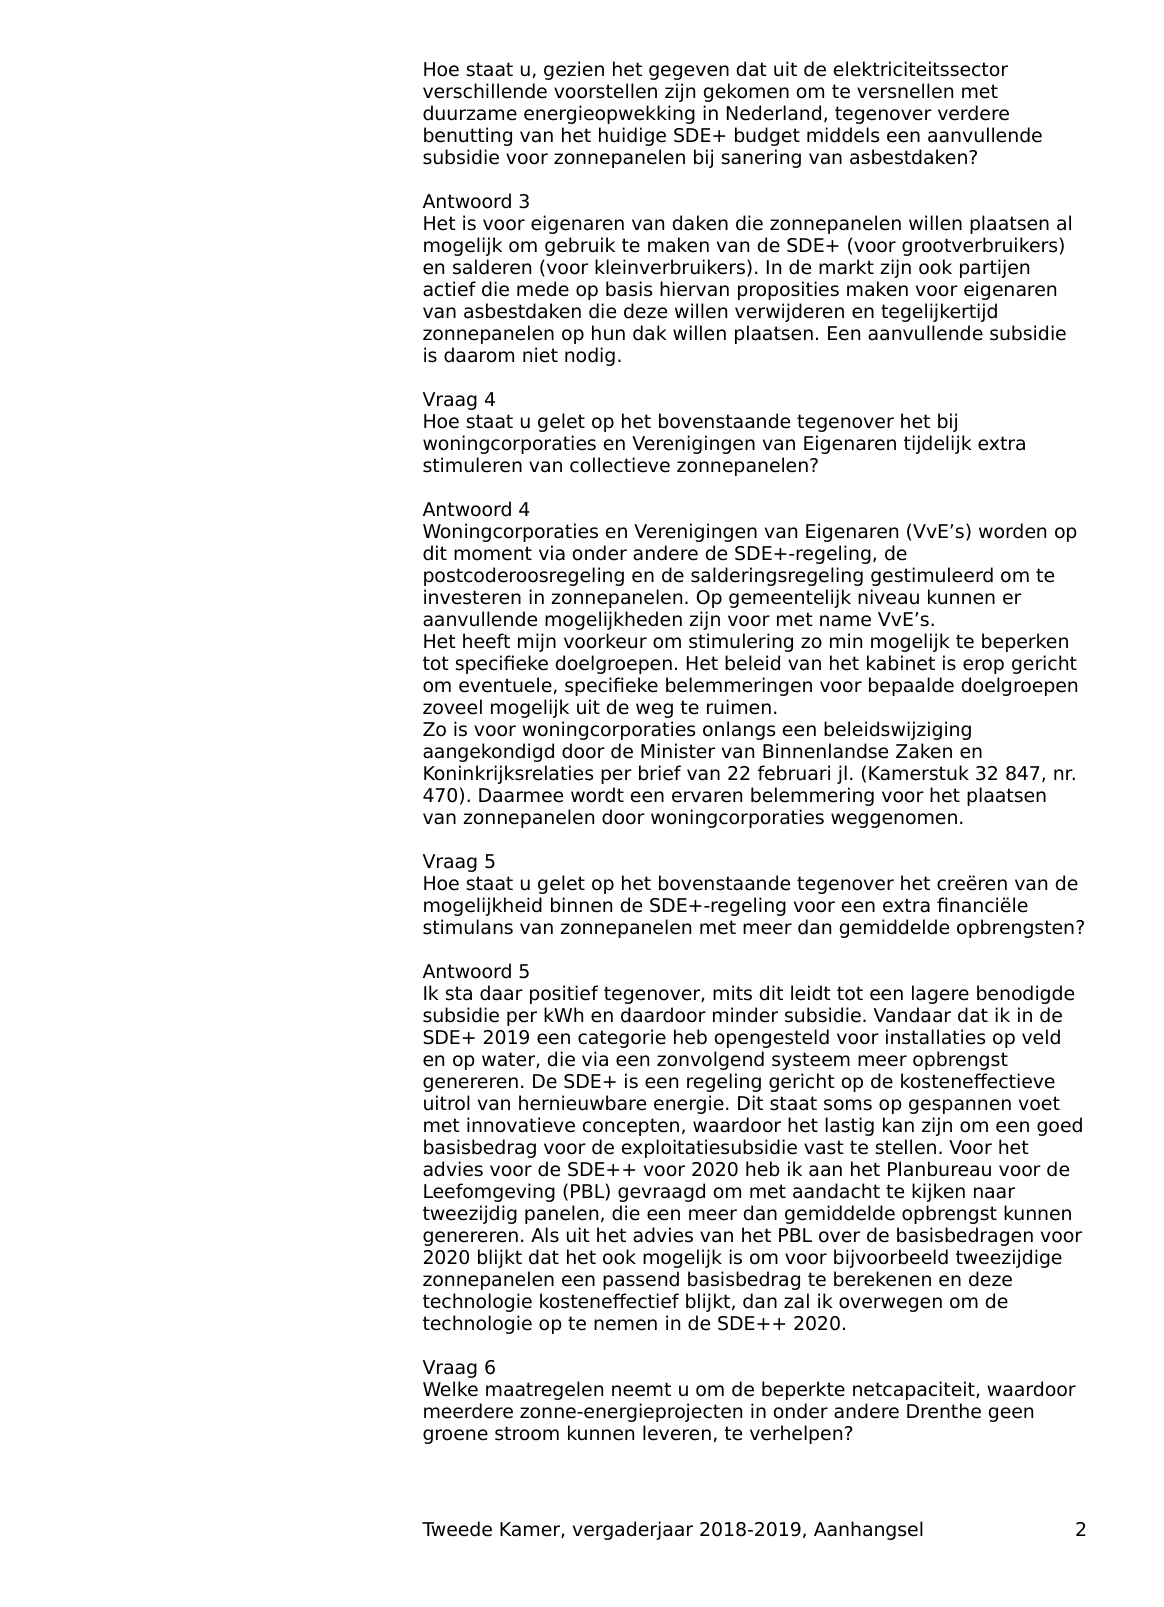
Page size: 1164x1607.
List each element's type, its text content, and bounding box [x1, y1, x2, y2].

text Vraag 6 [422, 1357, 1087, 1379]
text Hoe staat u, gezien het gegeven dat uit de elektriciteitssector verschillende voorstellen zijn gekomen om te versnellen met duurzame energieopwekking in Nederland, tegenover verdere benutting van het huidige SDE+ budget middels een aanvullende subsidie voor zonnepanelen bij sanering van asbestdaken? [422, 59, 1087, 169]
text Antwoord 5 [422, 961, 1087, 983]
text Welke maatregelen neemt u om de beperkte netcapaciteit, waardoor meerdere zonne-energieprojecten in onder andere Drenthe geen groene stroom kunnen leveren, te verhelpen? [422, 1379, 1087, 1445]
text Vraag 5 [422, 851, 1087, 873]
text Hoe staat u gelet op het bovenstaande tegenover het creëren van de mogelijkheid binnen de SDE+-regeling voor een extra financiële stimulans van zonnepanelen met meer dan gemiddelde opbrengsten? [422, 873, 1087, 939]
text Vraag 4 [422, 389, 1087, 411]
text Het is voor eigenaren van daken die zonnepanelen willen plaatsen al mogelijk om gebruik te maken van de SDE+ (voor grootverbruikers) en salderen (voor kleinverbruikers). In de markt zijn ook partijen actief die mede op basis hiervan proposities maken voor eigenaren van asbestdaken die deze willen verwijderen en tegelijkertijd zonnepanelen op hun dak willen plaatsen. Een aanvullende subsidie is daarom niet nodig. [422, 213, 1087, 367]
text Ik sta daar positief tegenover, mits dit leidt tot een lagere benodigde subsidie per kWh en daardoor minder subsidie. Vandaar dat ik in de SDE+ 2019 een categorie heb opengesteld voor installaties op veld en op water, die via een zonvolgend systeem meer opbrengst genereren. De SDE+ is een regeling gericht op de kosteneffectieve uitrol van hernieuwbare energie. Dit staat soms op gespannen voet met innovatieve concepten, waardoor het lastig kan zijn om een goed basisbedrag voor de exploitatiesubsidie vast te stellen. Voor het advies voor de SDE++ voor 2020 heb ik aan het Planbureau voor de Leefomgeving (PBL) gevraagd om met aandacht te kijken naar tweezijdig panelen, die een meer dan gemiddelde opbrengst kunnen genereren. Als uit het advies van het PBL over de basisbedragen voor 2020 blijkt dat het ook mogelijk is om voor bijvoorbeeld tweezijdige zonnepanelen een passend basisbedrag te berekenen en deze technologie kosteneffectief blijkt, dan zal ik overwegen om de technologie op te nemen in de SDE++ 2020. [422, 983, 1087, 1335]
text Woningcorporaties en Verenigingen van Eigenaren (VvE’s) worden op dit moment via onder andere de SDE+-regeling, de postcoderoosregeling en de salderingsregeling gestimuleerd om te investeren in zonnepanelen. Op gemeentelijk niveau kunnen er aanvullende mogelijkheden zijn voor met name VvE’s. [422, 521, 1087, 631]
text Antwoord 4 [422, 499, 1087, 521]
text Antwoord 3 [422, 191, 1087, 213]
text Het heeft mijn voorkeur om stimulering zo min mogelijk te beperken tot specifieke doelgroepen. Het beleid van het kabinet is erop gericht om eventuele, specifieke belemmeringen voor bepaalde doelgroepen zoveel mogelijk uit de weg te ruimen. [422, 631, 1087, 719]
text Hoe staat u gelet op het bovenstaande tegenover het bij woningcorporaties en Verenigingen van Eigenaren tijdelijk extra stimuleren van collectieve zonnepanelen? [422, 411, 1087, 477]
text Zo is voor woningcorporaties onlangs een beleidswijziging aangekondigd door de Minister van Binnenlandse Zaken en Koninkrijksrelaties per brief van 22 februari jl. (Kamerstuk 32 847, nr. 470). Daarmee wordt een ervaren belemmering voor het plaatsen van zonnepanelen door woningcorporaties weggenomen. [422, 719, 1087, 829]
